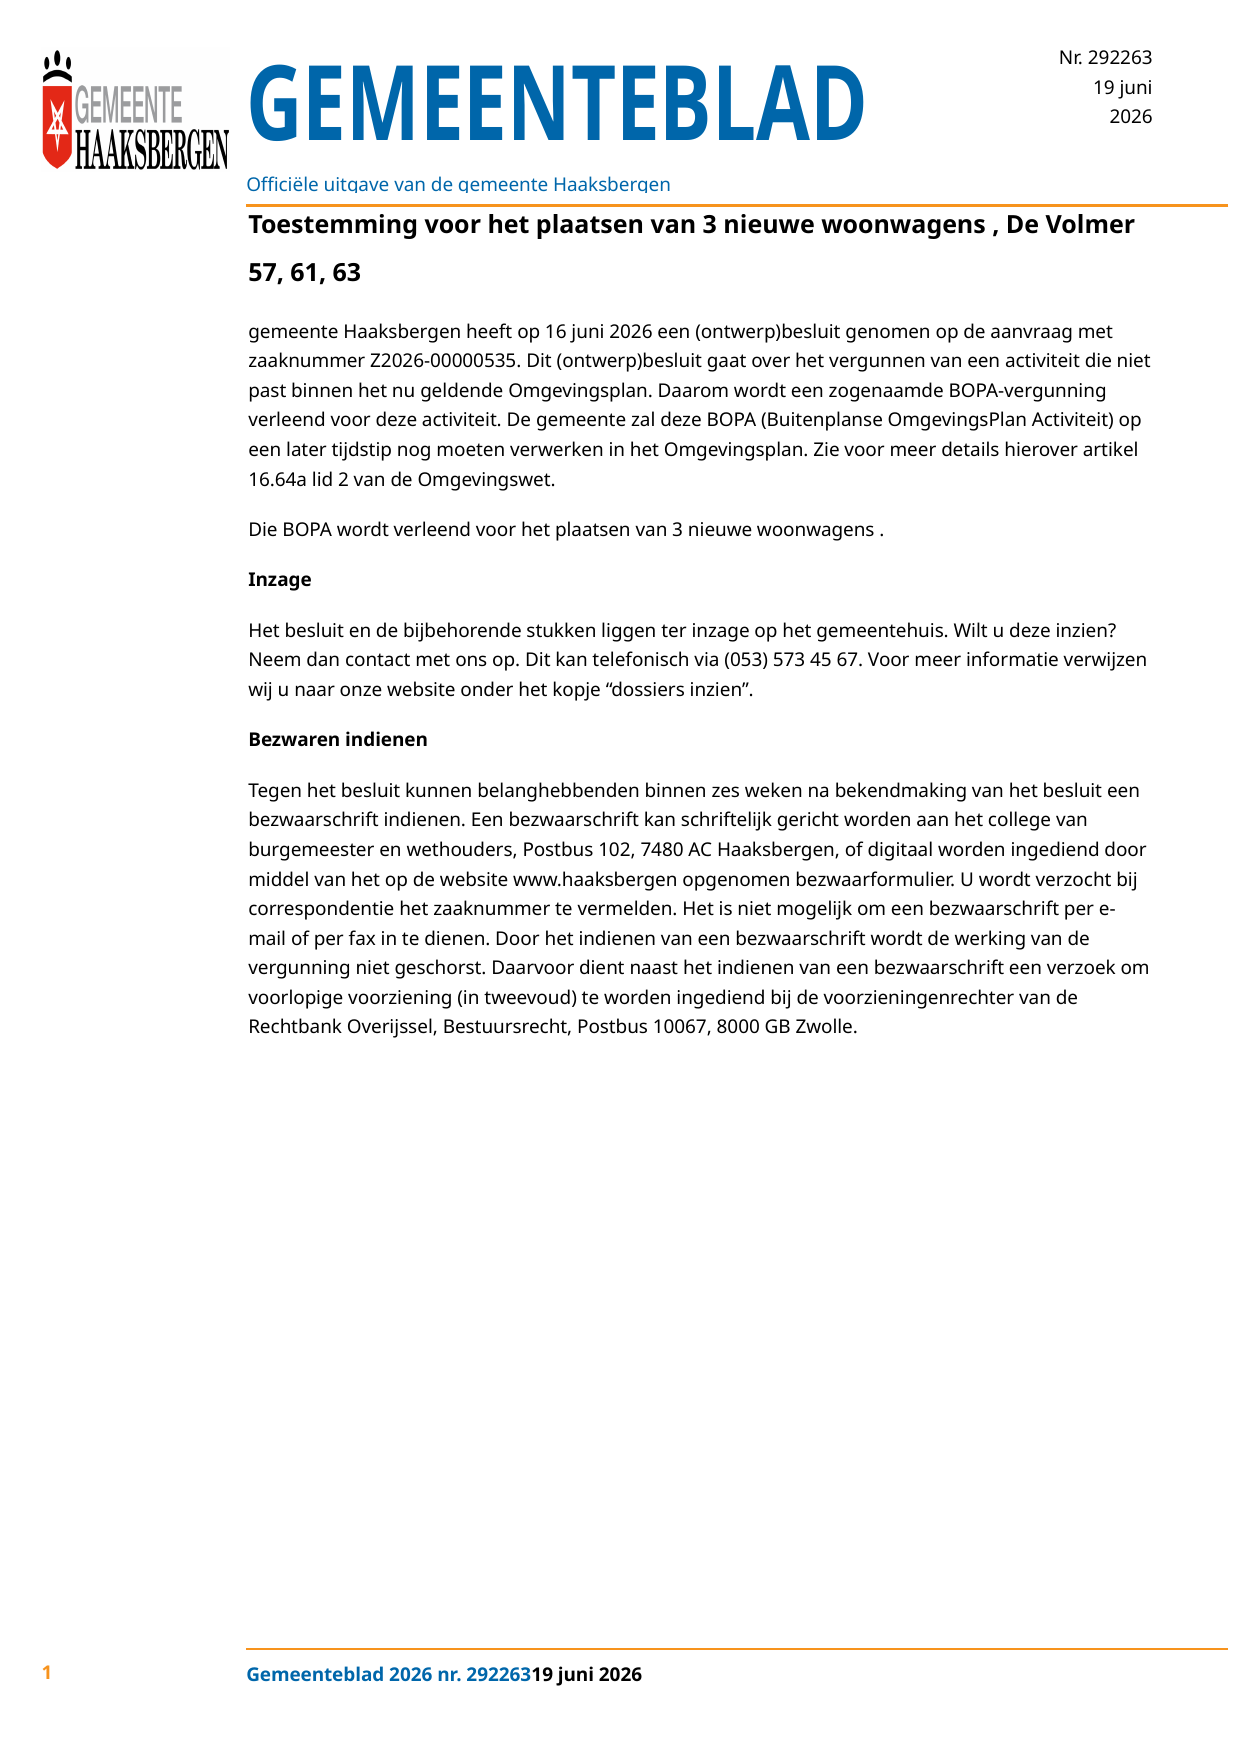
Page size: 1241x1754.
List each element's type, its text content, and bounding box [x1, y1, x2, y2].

text Toestemming voor het plaatsen van 3 nieuwe woonwagens , De Volmer 57, 61, 63 [248, 207, 1152, 288]
text Die BOPA wordt verleend voor het plaatsen van 3 nieuwe woonwagens . [248, 516, 1152, 542]
text Inzage [248, 567, 1152, 592]
text gemeente Haaksbergen heeft op 16 juni 2026 een (ontwerp)besluit genomen op de aanvraag met zaaknummer Z2026-00000535. Dit (ontwerp)besluit gaat over het vergunnen van een activiteit die niet past binnen het nu geldende Omgevingsplan. Daarom wordt een zogenaamde BOPA-vergunning verleend voor deze activiteit. De gemeente zal deze BOPA (Buitenplanse OmgevingsPlan Activiteit) op een later tijdstip nog moeten verwerken in het Omgevingsplan. Zie voor meer details hierover artikel 16.64a lid 2 van de Omgevingswet. [248, 318, 1152, 492]
picture [41, 47, 231, 172]
text Het besluit en de bijbehorende stukken liggen ter inzage op het gemeentehuis. Wilt u deze inzien? Neem dan contact met ons op. Dit kan telefonisch via (053) 573 45 67. Voor meer informatie verwijzen wij u naar onze website onder het kopje “dossiers inzien”. [248, 617, 1152, 702]
text Bezwaren indienen [248, 727, 1152, 752]
text Tegen het besluit kunnen belanghebbenden binnen zes weken na bekendmaking van het besluit een bezwaarschrift indienen. Een bezwaarschrift kan schriftelijk gericht worden aan het college van burgemeester en wethouders, Postbus 102, 7480 AC Haaksbergen, of digitaal worden ingediend door middel van het op de website www.haaksbergen opgenomen bezwaarformulier. U wordt verzocht bij correspondentie het zaaknummer te vermelden. Het is niet mogelijk om een bezwaarschrift per e-mail of per fax in te dienen. Door het indienen van een bezwaarschrift wordt de werking van de vergunning niet geschorst. Daarvoor dient naast het indienen van een bezwaarschrift een verzoek om voorlopige voorziening (in tweevoud) te worden ingediend bij de voorzieningenrechter van de Rechtbank Overijssel, Bestuursrecht, Postbus 10067, 8000 GB Zwolle. [248, 777, 1152, 1039]
